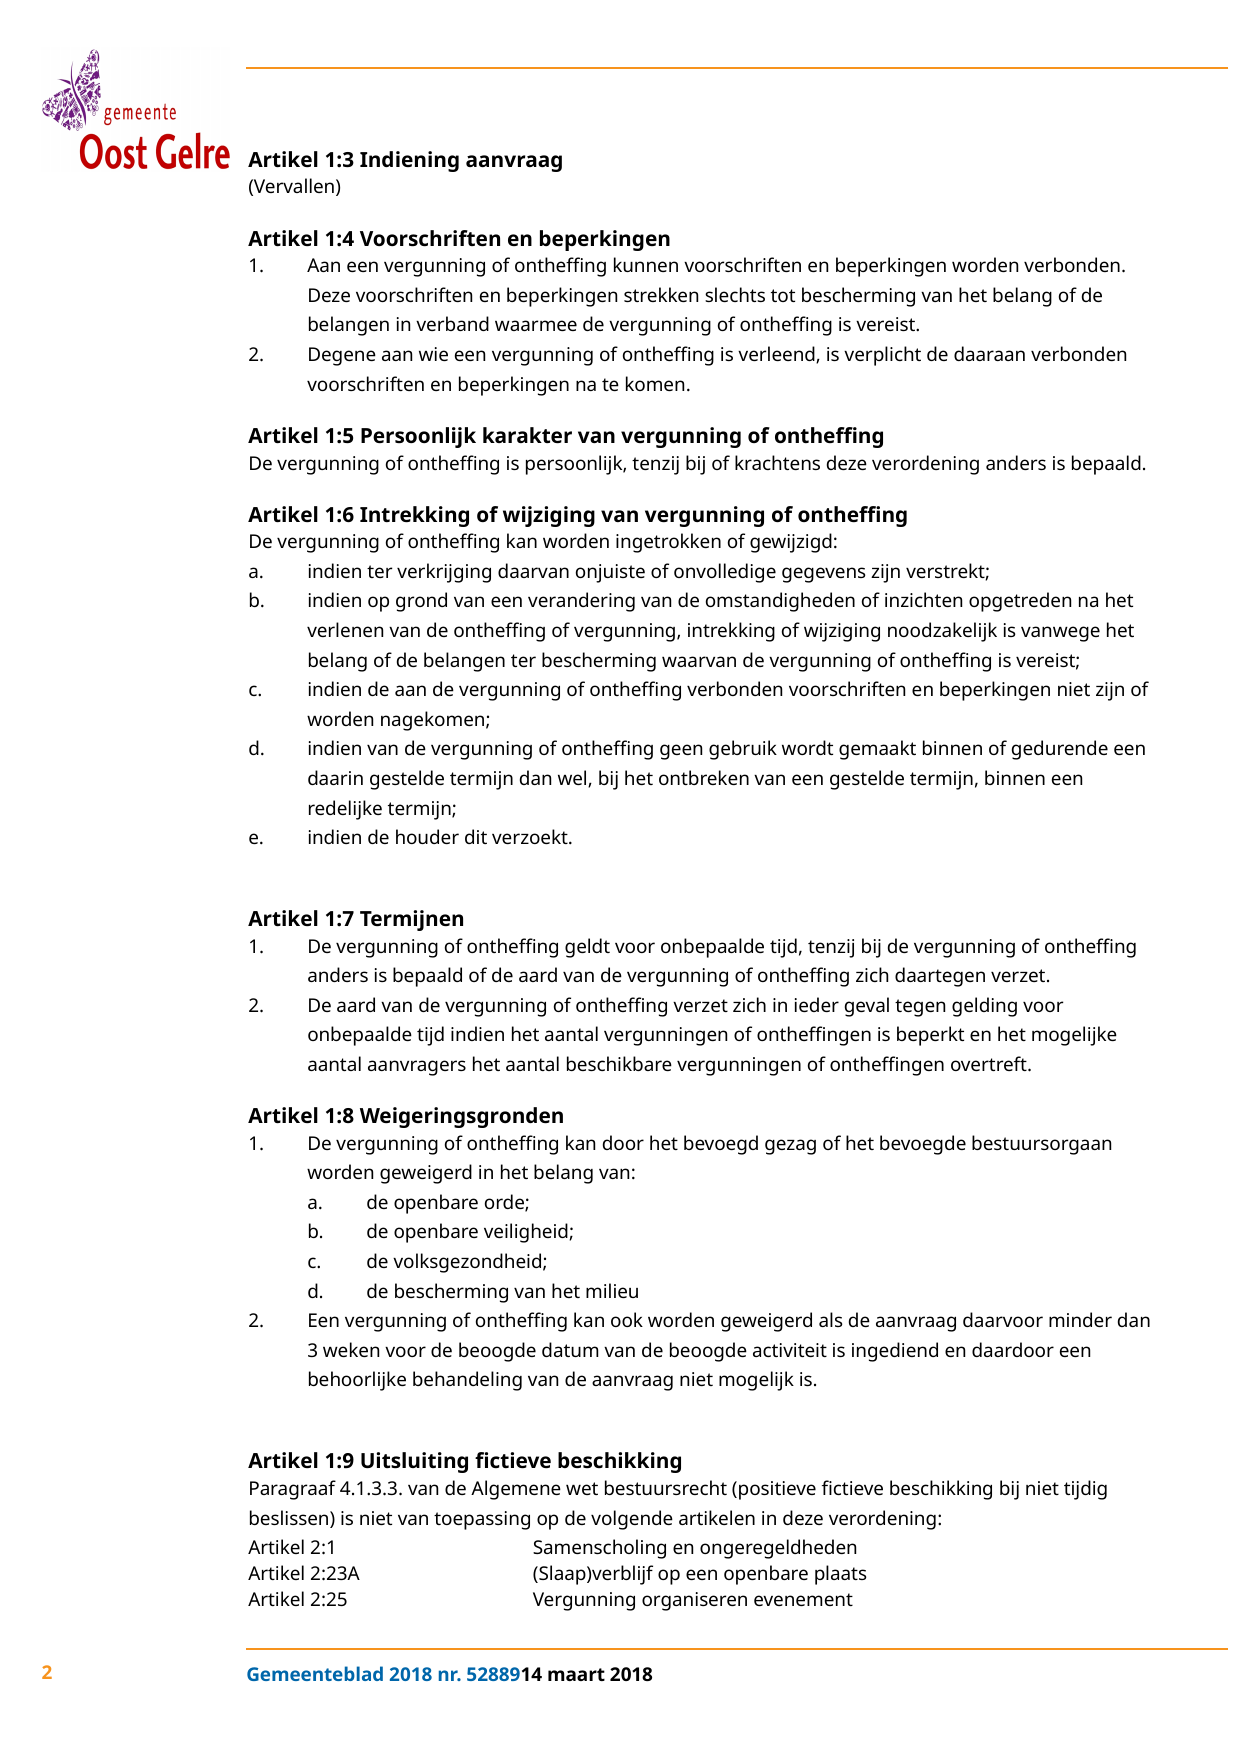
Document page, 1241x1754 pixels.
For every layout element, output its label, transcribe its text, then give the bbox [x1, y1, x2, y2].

text De vergunning of ontheffing kan worden ingetrokken of gewijzigd: [248, 528, 1152, 554]
list indien ter verkrijging daarvan onjuiste of onvolledige gegevens zijn verstrekt; [248, 558, 1152, 584]
list de bescherming van het milieu [307, 1278, 1152, 1304]
text Artikel 1:9 Uitsluiting fictieve beschikking [248, 1447, 1152, 1475]
table_cell Artikel 2:23A [248, 1560, 533, 1586]
text Artikel 1:6 Intrekking of wijziging van vergunning of ontheffing [248, 500, 1152, 528]
text Artikel 1:3 Indiening aanvraag [248, 145, 1152, 174]
list Degene aan wie een vergunning of ontheffing is verleend, is verplicht de daaraan verbonden voorschriften en beperkingen na te komen. [248, 341, 1152, 397]
list de volksgezondheid; [307, 1248, 1152, 1274]
list de openbare veiligheid; [307, 1219, 1152, 1244]
table_cell Artikel 2:25 [248, 1586, 533, 1612]
text Artikel 1:5 Persoonlijk karakter van vergunning of ontheffing [248, 421, 1152, 450]
list De vergunning of ontheffing geldt voor onbepaalde tijd, tenzij bij de vergunning of ontheffing anders is bepaald of de aard van de vergunning of ontheffing zich daartegen verzet. [248, 933, 1152, 988]
table_cell (Slaap)verblijf op een openbare plaats [533, 1560, 1152, 1586]
text Artikel 1:7 Termijnen [248, 904, 1152, 933]
list De vergunning of ontheffing kan door het bevoegd gezag of het bevoegde bestuursorgaan worden geweigerd in het belang van: [248, 1130, 1152, 1185]
list de openbare orde; [307, 1189, 1152, 1215]
list Aan een vergunning of ontheffing kunnen voorschriften en beperkingen worden verbonden. Deze voorschriften en beperkingen strekken slechts tot bescherming van het belang of de belangen in verband waarmee de vergunning of ontheffing is vereist. [248, 252, 1152, 337]
text De vergunning of ontheffing is persoonlijk, tenzij bij of krachtens deze verordening anders is bepaald. [248, 450, 1152, 475]
list De aard van de vergunning of ontheffing verzet zich in ieder geval tegen gelding voor onbepaalde tijd indien het aantal vergunningen of ontheffingen is beperkt en het mogelijke aantal aanvragers het aantal beschikbare vergunningen of ontheffingen overtreft. [248, 992, 1152, 1077]
list Een vergunning of ontheffing kan ook worden geweigerd als de aanvraag daarvoor minder dan 3 weken voor de beoogde datum van de beoogde activiteit is ingediend en daardoor een behoorlijke behandeling van de aanvraag niet mogelijk is. [248, 1307, 1152, 1392]
text Paragraaf 4.1.3.3. van de Algemene wet bestuursrecht (positieve fictieve beschikking bij niet tijdig beslissen) is niet van toepassing op de volgende artikelen in deze verordening: [248, 1475, 1152, 1530]
table_cell Vergunning organiseren evenement [533, 1586, 1152, 1612]
list indien de aan de vergunning of ontheffing verbonden voorschriften en beperkingen niet zijn of worden nagekomen; [248, 676, 1152, 732]
picture [41, 47, 231, 172]
list indien van de vergunning of ontheffing geen gebruik wordt gemaakt binnen of gedurende een daarin gestelde termijn dan wel, bij het ontbreken van een gestelde termijn, binnen een redelijke termijn; [248, 736, 1152, 821]
text Artikel 1:8 Weigeringsgronden [248, 1102, 1152, 1130]
table_header Artikel 2:1 [248, 1534, 533, 1560]
list indien de houder dit verzoekt. [248, 824, 1152, 850]
table_header Samenscholing en ongeregeldheden [533, 1534, 1152, 1560]
list indien op grond van een verandering van de omstandigheden of inzichten opgetreden na het verlenen van de ontheffing of vergunning, intrekking of wijziging noodzakelijk is vanwege het belang of de belangen ter bescherming waarvan de vergunning of ontheffing is vereist; [248, 588, 1152, 673]
text Artikel 1:4 Voorschriften en beperkingen [248, 224, 1152, 252]
text (Vervallen) [248, 174, 1152, 199]
